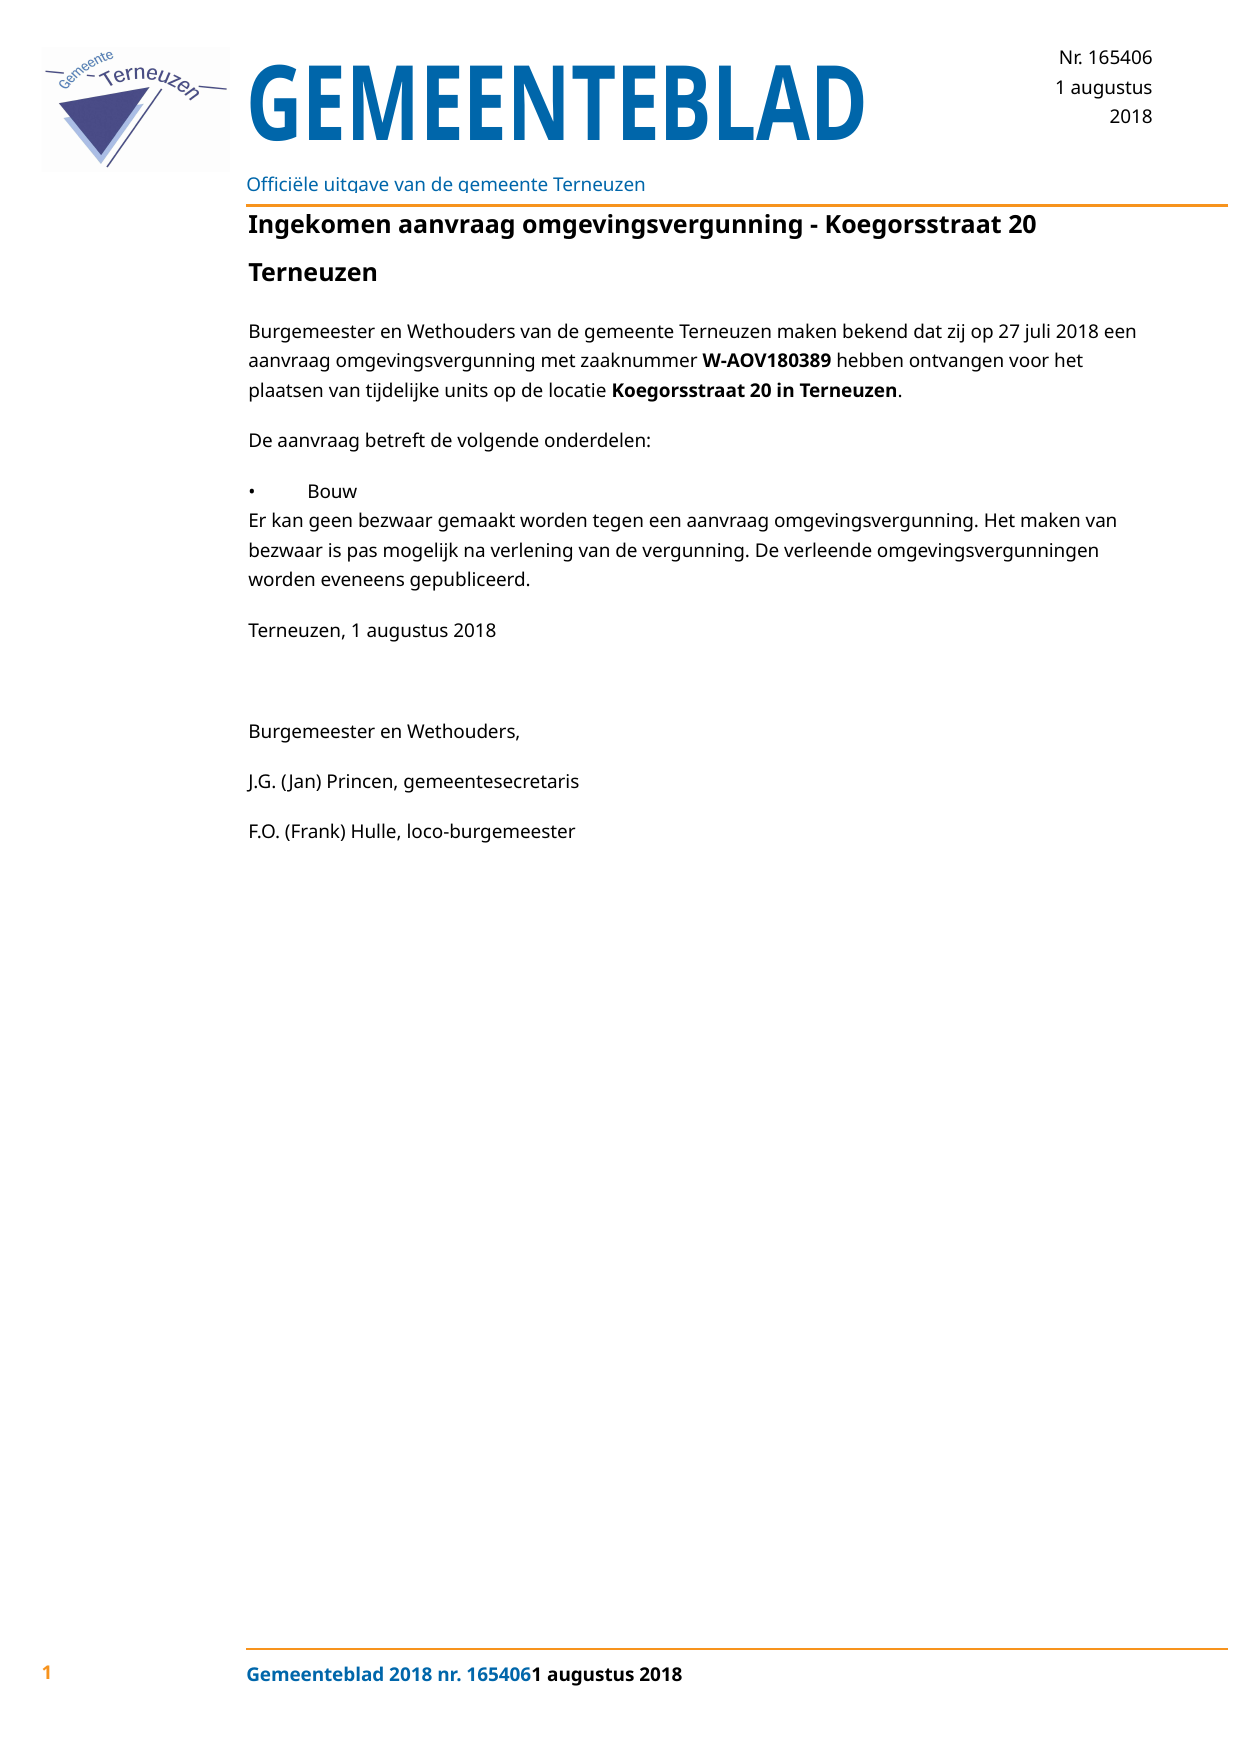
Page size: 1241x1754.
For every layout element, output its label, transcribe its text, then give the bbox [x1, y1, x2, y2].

text Burgemeester en Wethouders van de gemeente Terneuzen maken bekend dat zij op 27 juli 2018 een aanvraag omgevingsvergunning met zaaknummer W-AOV180389 hebben ontvangen voor het plaatsen van tijdelijke units op de locatie Koegorsstraat 20 in Terneuzen. [248, 318, 1152, 403]
text Terneuzen, 1 augustus 2018 [248, 617, 1152, 643]
text Ingekomen aanvraag omgevingsvergunning - Koegorsstraat 20 Terneuzen [248, 207, 1152, 288]
text Er kan geen bezwaar gemaakt worden tegen een aanvraag omgevingsvergunning. Het maken van bezwaar is pas mogelijk na verlening van de vergunning. De verleende omgevingsvergunningen worden eveneens gepubliceerd. [248, 507, 1152, 592]
text Burgemeester en Wethouders, [248, 718, 1152, 744]
text F.O. (Frank) Hulle, loco-burgemeester [248, 819, 1152, 844]
text De aanvraag betreft de volgende onderdelen: [248, 427, 1152, 453]
list Bouw [248, 478, 1152, 504]
text J.G. (Jan) Princen, gemeentesecretaris [248, 768, 1152, 794]
picture [41, 47, 231, 172]
